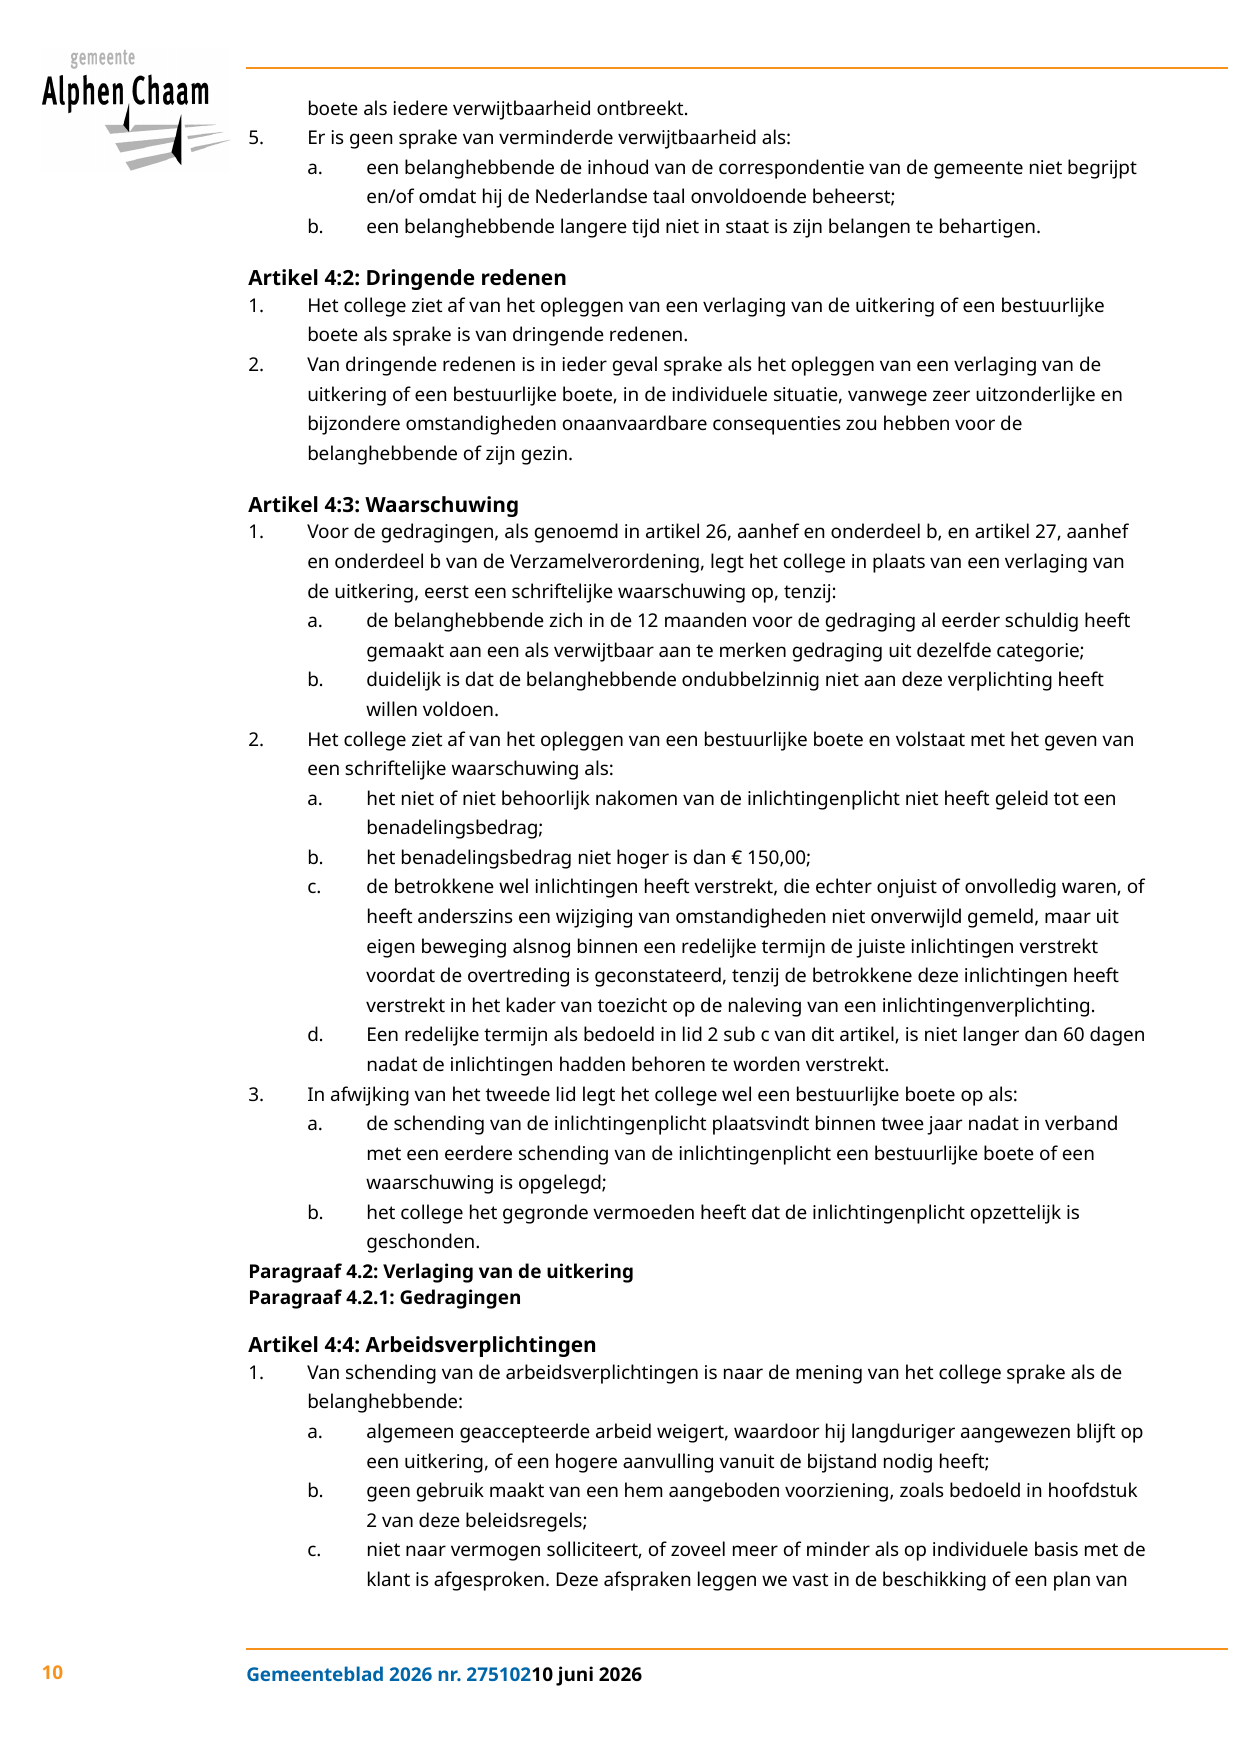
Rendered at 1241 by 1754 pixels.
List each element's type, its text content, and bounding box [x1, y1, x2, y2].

list Er is geen sprake van verminderde verwijtbaarheid als: [248, 124, 1152, 150]
list een belanghebbende langere tijd niet in staat is zijn belangen te behartigen. [307, 213, 1152, 239]
text Artikel 4:4: Arbeidsverplichtingen [248, 1331, 1152, 1359]
list de belanghebbende zich in de 12 maanden voor de gedraging al eerder schuldig heeft gemaakt aan een als verwijtbaar aan te merken gedraging uit dezelfde categorie; [307, 607, 1152, 663]
text Artikel 4:2: Dringende redenen [248, 263, 1152, 292]
list algemeen geaccepteerde arbeid weigert, waardoor hij langduriger aangewezen blijft op een uitkering, of een hogere aanvulling vanuit de bijstand nodig heeft; [307, 1418, 1152, 1473]
picture [41, 47, 231, 172]
list het niet of niet behoorlijk nakomen van de inlichtingenplicht niet heeft geleid tot een benadelingsbedrag; [307, 785, 1152, 840]
list een belanghebbende de inhoud van de correspondentie van de gemeente niet begrijpt en/of omdat hij de Nederlandse taal onvoldoende beheerst; [307, 154, 1152, 209]
list Van dringende redenen is in ieder geval sprake als het opleggen van een verlaging van de uitkering of een bestuurlijke boete, in de individuele situatie, vanwege zeer uitzonderlijke en bijzondere omstandigheden onaanvaardbare consequenties zou hebben voor de belanghebbende of zijn gezin. [248, 351, 1152, 466]
list Van schending van de arbeidsverplichtingen is naar de mening van het college sprake als de belanghebbende: [248, 1359, 1152, 1414]
text Paragraaf 4.2: Verlaging van de uitkering [248, 1258, 1152, 1284]
list niet naar vermogen solliciteert, of zoveel meer of minder als op individuele basis met de klant is afgesproken. Deze afspraken leggen we vast in de beschikking of een plan van [307, 1537, 1152, 1592]
text Paragraaf 4.2.1: Gedragingen [248, 1284, 1152, 1310]
list Voor de gedragingen, als genoemd in artikel 26, aanhef en onderdeel b, en artikel 27, aanhef en onderdeel b van de Verzamelverordening, legt het college in plaats van een verlaging van de uitkering, eerst een schriftelijke waarschuwing op, tenzij: [248, 519, 1152, 604]
list boete als iedere verwijtbaarheid ontbreekt. [248, 95, 1152, 121]
list de schending van de inlichtingenplicht plaatsvindt binnen twee jaar nadat in verband met een eerdere schending van de inlichtingenplicht een bestuurlijke boete of een waarschuwing is opgelegd; [307, 1110, 1152, 1195]
list het college het gegronde vermoeden heeft dat de inlichtingenplicht opzettelijk is geschonden. [307, 1199, 1152, 1254]
text Artikel 4:3: Waarschuwing [248, 490, 1152, 519]
list Het college ziet af van het opleggen van een bestuurlijke boete en volstaat met het geven van een schriftelijke waarschuwing als: [248, 726, 1152, 781]
list duidelijk is dat de belanghebbende ondubbelzinnig niet aan deze verplichting heeft willen voldoen. [307, 667, 1152, 722]
list geen gebruik maakt van een hem aangeboden voorziening, zoals bedoeld in hoofdstuk 2 van deze beleidsregels; [307, 1477, 1152, 1533]
list het benadelingsbedrag niet hoger is dan € 150,00; [307, 844, 1152, 870]
list Een redelijke termijn als bedoeld in lid 2 sub c van dit artikel, is niet langer dan 60 dagen nadat de inlichtingen hadden behoren te worden verstrekt. [307, 1022, 1152, 1077]
list In afwijking van het tweede lid legt het college wel een bestuurlijke boete op als: [248, 1081, 1152, 1107]
list de betrokkene wel inlichtingen heeft verstrekt, die echter onjuist of onvolledig waren, of heeft anderszins een wijziging van omstandigheden niet onverwijld gemeld, maar uit eigen beweging alsnog binnen een redelijke termijn de juiste inlichtingen verstrekt voordat de overtreding is geconstateerd, tenzij de betrokkene deze inlichtingen heeft verstrekt in het kader van toezicht op de naleving van een inlichtingenverplichting. [307, 874, 1152, 1018]
list Het college ziet af van het opleggen van een verlaging van de uitkering of een bestuurlijke boete als sprake is van dringende redenen. [248, 292, 1152, 347]
